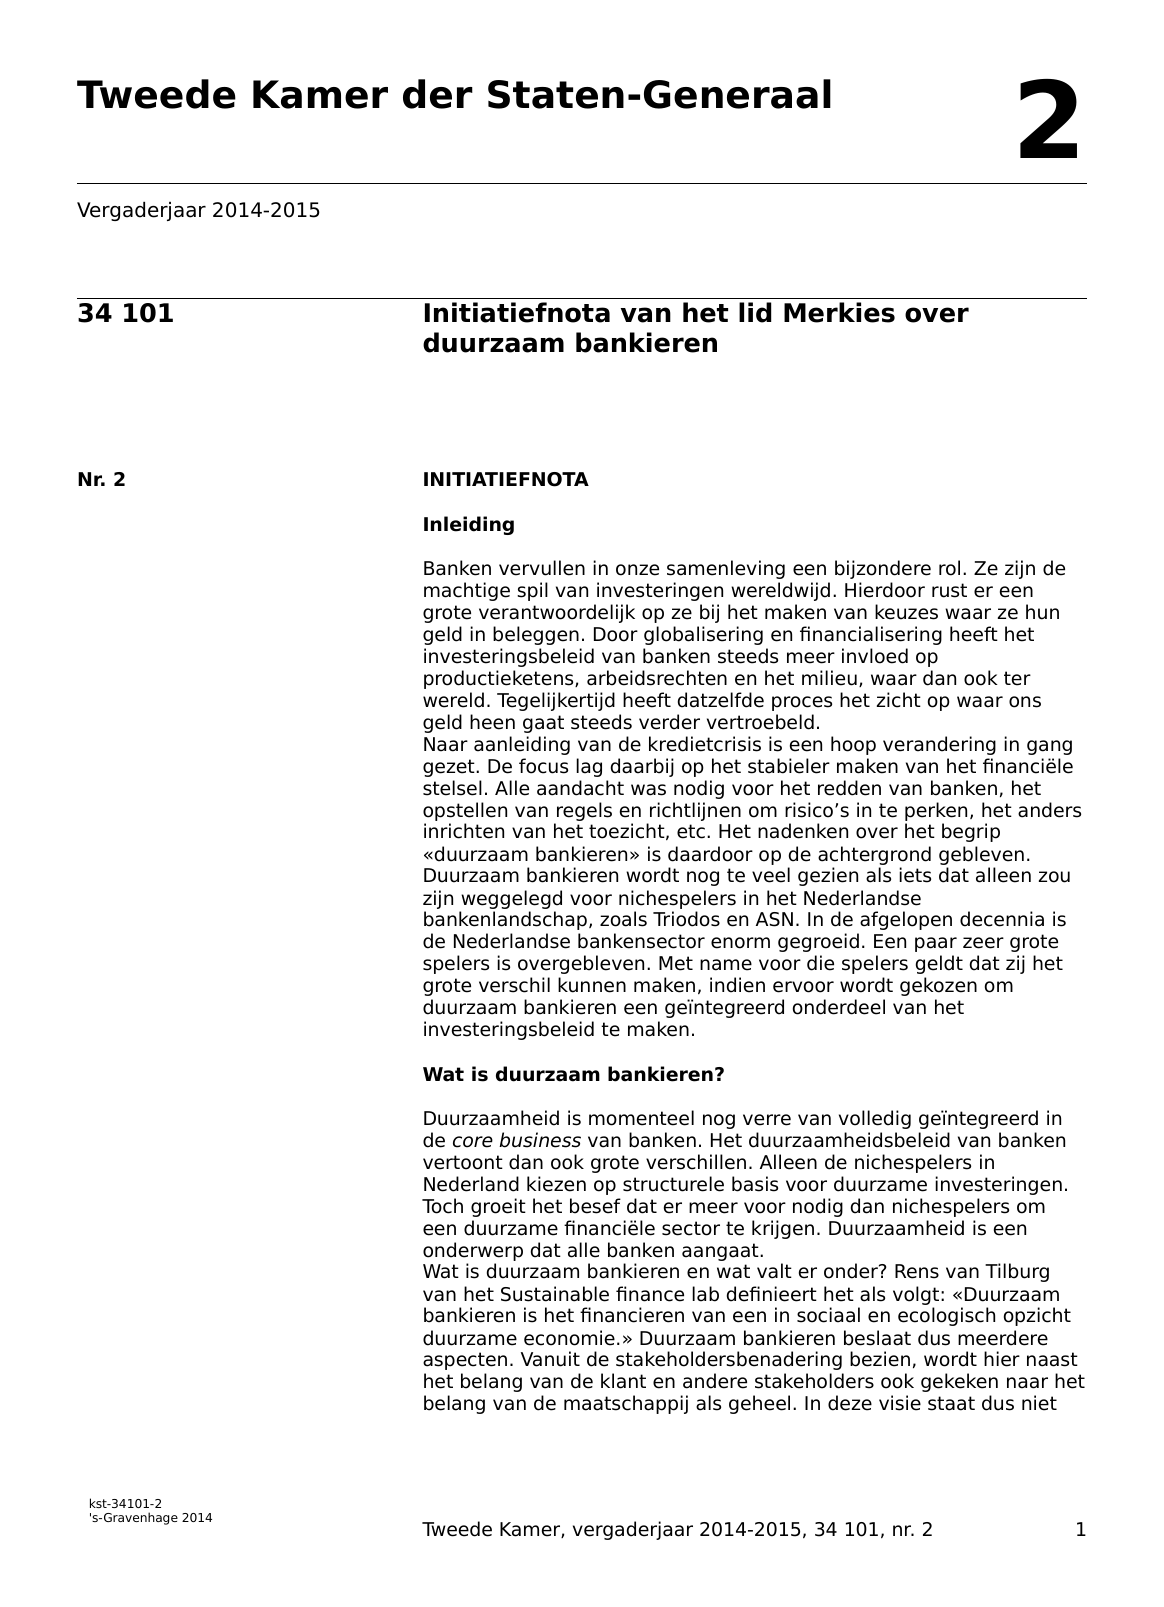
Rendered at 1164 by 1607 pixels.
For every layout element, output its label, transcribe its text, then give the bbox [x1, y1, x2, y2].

subtitle Nr. 2 INITIATIEFNOTA [77, 469, 1087, 491]
subtitle 34 101 Initiatiefnota van het lid Merkies over duurzaam bankieren [77, 299, 1087, 358]
text kst-34101-2 [88, 1497, 323, 1511]
text 's-Gravenhage 2014 [88, 1511, 323, 1525]
text Naar aanleiding van de kredietcrisis is een hoop verandering in gang gezet. De focus lag daarbij op het stabieler maken van het financiële stelsel. Alle aandacht was nodig voor het redden van banken, het opstellen van regels en richtlijnen om risico’s in te perken, het anders inrichten van het toezicht, etc. Het nadenken over het begrip «duurzaam bankieren» is daardoor op de achtergrond gebleven. [422, 733, 1087, 865]
text Wat is duurzaam bankieren en wat valt er onder? Rens van Tilburg van het Sustainable finance lab definieert het als volgt: «Duurzaam bankieren is het financieren van een in sociaal en ecologisch opzicht duurzame economie.» Duurzaam bankieren beslaat dus meerdere aspecten. Vanuit de stakeholdersbenadering bezien, wordt hier naast het belang van de klant en andere stakeholders ook gekeken naar het belang van de maatschappij als geheel. In deze visie staat dus niet [422, 1261, 1087, 1415]
table_header 2 [886, 59, 1087, 183]
subtitle Inleiding [422, 513, 1087, 536]
subtitle Wat is duurzaam bankieren? [422, 1063, 1087, 1085]
text Banken vervullen in onze samenleving een bijzondere rol. Ze zijn de machtige spil van investeringen wereldwijd. Hierdoor rust er een grote verantwoordelijk op ze bij het maken van keuzes waar ze hun geld in beleggen. Door globalisering en financialisering heeft het investeringsbeleid van banken steeds meer invloed op productieketens, arbeidsrechten en het milieu, waar dan ook ter wereld. Tegelijkertijd heeft datzelfde proces het zicht op waar ons geld heen gaat steeds verder vertroebeld. [422, 558, 1087, 733]
table_header Tweede Kamer der Staten-Generaal [77, 59, 886, 183]
table_cell Vergaderjaar 2014-2015 [77, 184, 1087, 298]
text Duurzaamheid is momenteel nog verre van volledig geïntegreerd in de core business van banken. Het duurzaamheidsbeleid van banken vertoont dan ook grote verschillen. Alleen de nichespelers in Nederland kiezen op structurele basis voor duurzame investeringen. Toch groeit het besef dat er meer voor nodig dan nichespelers om een duurzame financiële sector te krijgen. Duurzaamheid is een onderwerp dat alle banken aangaat. [422, 1108, 1087, 1261]
text Duurzaam bankieren wordt nog te veel gezien als iets dat alleen zou zijn weggelegd voor nichespelers in het Nederlandse bankenlandschap, zoals Triodos en ASN. In de afgelopen decennia is de Nederlandse bankensector enorm gegroeid. Een paar zeer grote spelers is overgebleven. Met name voor die spelers geldt dat zij het grote verschil kunnen maken, indien ervoor wordt gekozen om duurzaam bankieren een geïntegreerd onderdeel van het investeringsbeleid te maken. [422, 865, 1087, 1041]
